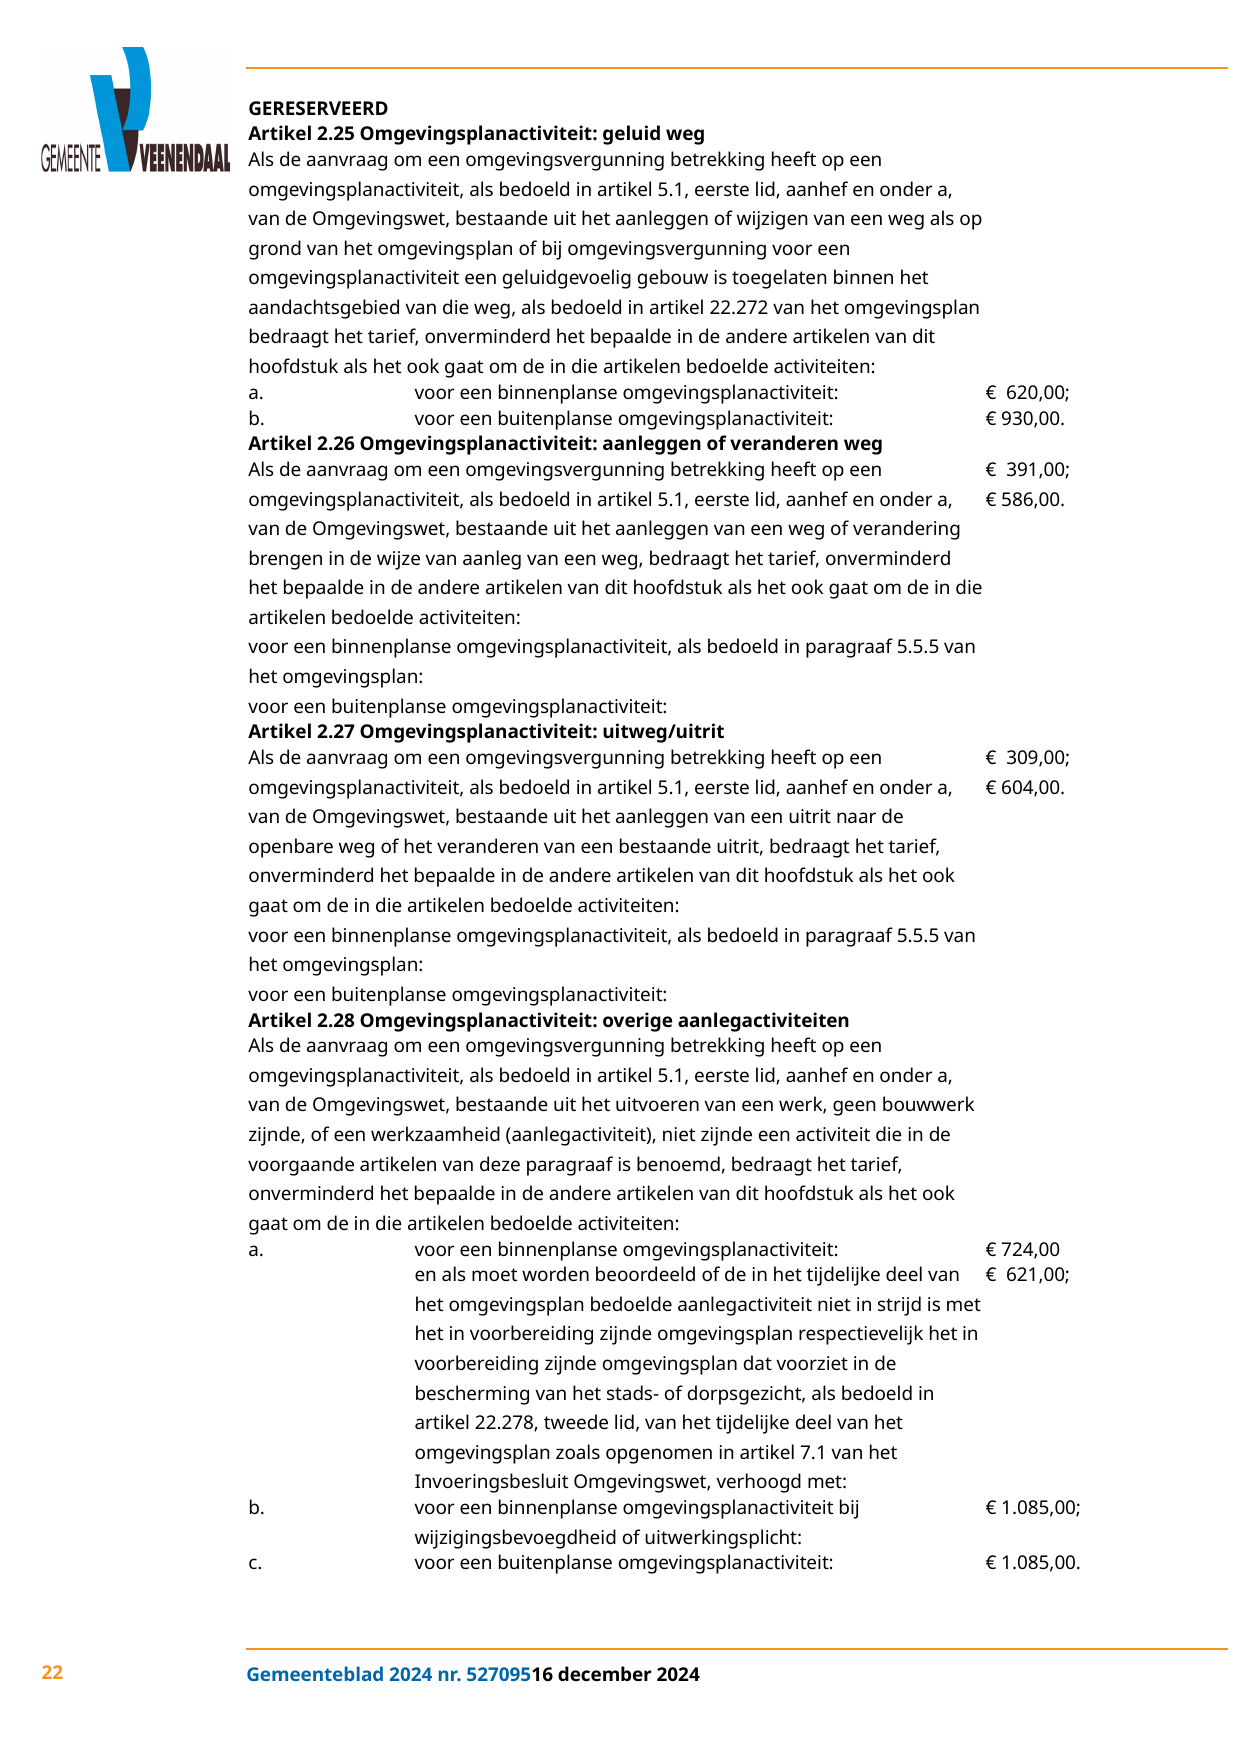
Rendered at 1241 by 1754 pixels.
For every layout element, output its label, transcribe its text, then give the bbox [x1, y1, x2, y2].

table_cell b. [248, 405, 414, 431]
table_cell Artikel 2.25 Omgevingsplanactiviteit: geluid weg [248, 121, 985, 146]
table_cell € 724,00 [985, 1236, 1152, 1261]
table_cell GERESERVEERD [248, 95, 985, 121]
table_cell Artikel 2.27 Omgevingsplanactiviteit: uitweg/uitrit [248, 719, 985, 744]
table_cell [985, 719, 1152, 744]
table_cell Artikel 2.26 Omgevingsplanactiviteit: aanleggen of veranderen weg [248, 431, 985, 456]
table_cell Als de aanvraag om een omgevingsvergunning betrekking heeft op een omgevingsplanactiviteit, als bedoeld in artikel 5.1, eerste lid, aanhef en onder a, van de Omgevingswet, bestaande uit het uitvoeren van een werk, geen bouwwerk zijnde, of een werkzaamheid (aanlegactiviteit), niet zijnde een activiteit die in de voorgaande artikelen van deze paragraaf is benoemd, bedraagt het tarief, onverminderd het bepaalde in de andere artikelen van dit hoofdstuk als het ook gaat om de in die artikelen bedoelde activiteiten: [248, 1033, 985, 1236]
table_cell Artikel 2.28 Omgevingsplanactiviteit: overige aanlegactiviteiten [248, 1007, 985, 1032]
table_cell c. [248, 1550, 414, 1575]
table_cell € 620,00; [985, 379, 1152, 405]
picture [41, 47, 130, 172]
table_cell [985, 121, 1152, 146]
table_cell b. [248, 1494, 414, 1549]
table_cell [985, 1033, 1152, 1236]
table_cell voor een binnenplanse omgevingsplanactiviteit bij wijzigingsbevoegdheid of uitwerkingsplicht: [414, 1494, 985, 1549]
table_cell [985, 146, 1152, 379]
table_cell Als de aanvraag om een omgevingsvergunning betrekking heeft op een omgevingsplanactiviteit, als bedoeld in artikel 5.1, eerste lid, aanhef en onder a, van de Omgevingswet, bestaande uit het aanleggen van een weg of verandering brengen in de wijze van aanleg van een weg, bedraagt het tarief, onverminderd het bepaalde in de andere artikelen van dit hoofdstuk als het ook gaat om de in die artikelen bedoelde activiteiten: voor een binnenplanse omgevingsplanactiviteit, als bedoeld in paragraaf 5.5.5 van het omgevingsplan: voor een buitenplanse omgevingsplanactiviteit: [248, 456, 985, 719]
table_cell voor een binnenplanse omgevingsplanactiviteit: [414, 1236, 985, 1261]
table_cell voor een binnenplanse omgevingsplanactiviteit: [414, 379, 985, 405]
table_cell a. [248, 1236, 414, 1261]
picture [123, 47, 231, 172]
table_cell € 309,00; € 604,00. [985, 744, 1152, 1007]
table_cell voor een buitenplanse omgevingsplanactiviteit: [414, 405, 985, 431]
table_cell a. [248, 379, 414, 405]
table_cell € 621,00; [985, 1261, 1152, 1494]
table_cell [985, 431, 1152, 456]
table_cell € 930,00. [985, 405, 1152, 431]
table_cell voor een buitenplanse omgevingsplanactiviteit: [414, 1550, 985, 1575]
table_cell € 1.085,00; [985, 1494, 1152, 1549]
table_cell en als moet worden beoordeeld of de in het tijdelijke deel van het omgevingsplan bedoelde aanlegactiviteit niet in strijd is met het in voorbereiding zijnde omgevingsplan respectievelijk het in voorbereiding zijnde omgevingsplan dat voorziet in de bescherming van het stads- of dorpsgezicht, als bedoeld in artikel 22.278, tweede lid, van het tijdelijke deel van het omgevingsplan zoals opgenomen in artikel 7.1 van het Invoeringsbesluit Omgevingswet, verhoogd met: [414, 1261, 985, 1494]
table_cell € 391,00; € 586,00. [985, 456, 1152, 719]
table_cell [248, 1261, 414, 1494]
table_cell [985, 1007, 1152, 1032]
table_cell € 1.085,00. [985, 1550, 1152, 1575]
table_cell Als de aanvraag om een omgevingsvergunning betrekking heeft op een omgevingsplanactiviteit, als bedoeld in artikel 5.1, eerste lid, aanhef en onder a, van de Omgevingswet, bestaande uit het aanleggen of wijzigen van een weg als op grond van het omgevingsplan of bij omgevingsvergunning voor een omgevingsplanactiviteit een geluidgevoelig gebouw is toegelaten binnen het aandachtsgebied van die weg, als bedoeld in artikel 22.272 van het omgevingsplan bedraagt het tarief, onverminderd het bepaalde in de andere artikelen van dit hoofdstuk als het ook gaat om de in die artikelen bedoelde activiteiten: [248, 146, 985, 379]
table_cell Als de aanvraag om een omgevingsvergunning betrekking heeft op een omgevingsplanactiviteit, als bedoeld in artikel 5.1, eerste lid, aanhef en onder a, van de Omgevingswet, bestaande uit het aanleggen van een uitrit naar de openbare weg of het veranderen van een bestaande uitrit, bedraagt het tarief, onverminderd het bepaalde in de andere artikelen van dit hoofdstuk als het ook gaat om de in die artikelen bedoelde activiteiten: voor een binnenplanse omgevingsplanactiviteit, als bedoeld in paragraaf 5.5.5 van het omgevingsplan: voor een buitenplanse omgevingsplanactiviteit: [248, 744, 985, 1007]
table_cell [985, 95, 1152, 121]
